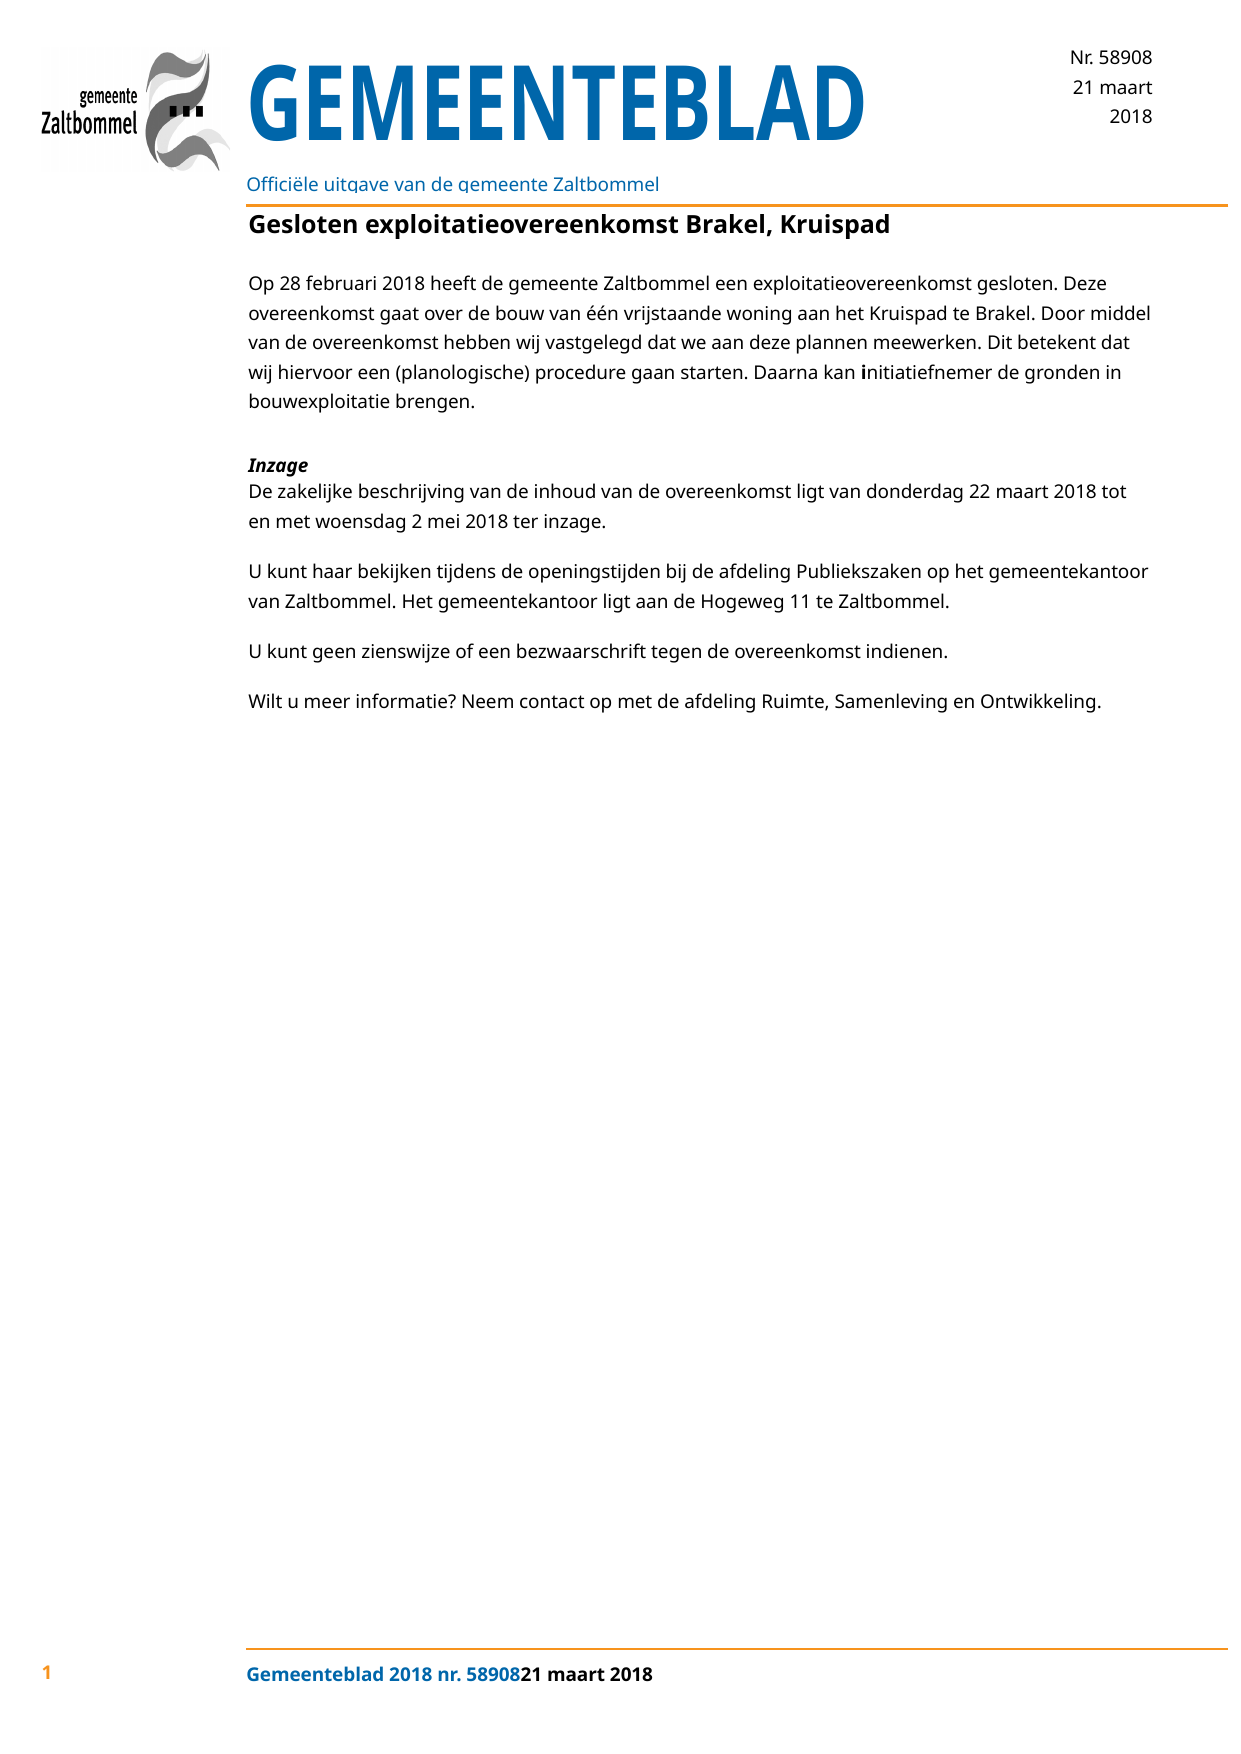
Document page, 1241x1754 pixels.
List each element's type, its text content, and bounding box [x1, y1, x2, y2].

text De zakelijke beschrijving van de inhoud van de overeenkomst ligt van donderdag 22 maart 2018 tot en met woensdag 2 mei 2018 ter inzage. [248, 478, 1152, 534]
text Wilt u meer informatie? Neem contact op met de afdeling Ruimte, Samenleving en Ontwikkeling. [248, 689, 1152, 714]
text U kunt haar bekijken tijdens de openingstijden bij de afdeling Publiekszaken op het gemeentekantoor van Zaltbommel. Het gemeentekantoor ligt aan de Hogeweg 11 te Zaltbommel. [248, 558, 1152, 614]
picture [41, 47, 231, 172]
text U kunt geen zienswijze of een bezwaarschrift tegen de overeenkomst indienen. [248, 638, 1152, 664]
text Op 28 februari 2018 heeft de gemeente Zaltbommel een exploitatieovereenkomst gesloten. Deze overeenkomst gaat over de bouw van één vrijstaande woning aan het Kruispad te Brakel. Door middel van de overeenkomst hebben wij vastgelegd dat we aan deze plannen meewerken. Dit betekent dat wij hiervoor een (planologische) procedure gaan starten. Daarna kan initiatiefnemer de gronden in bouwexploitatie brengen. [248, 270, 1152, 414]
text Inzage [248, 453, 1152, 478]
text Gesloten exploitatieovereenkomst Brakel, Kruispad [248, 207, 1152, 241]
